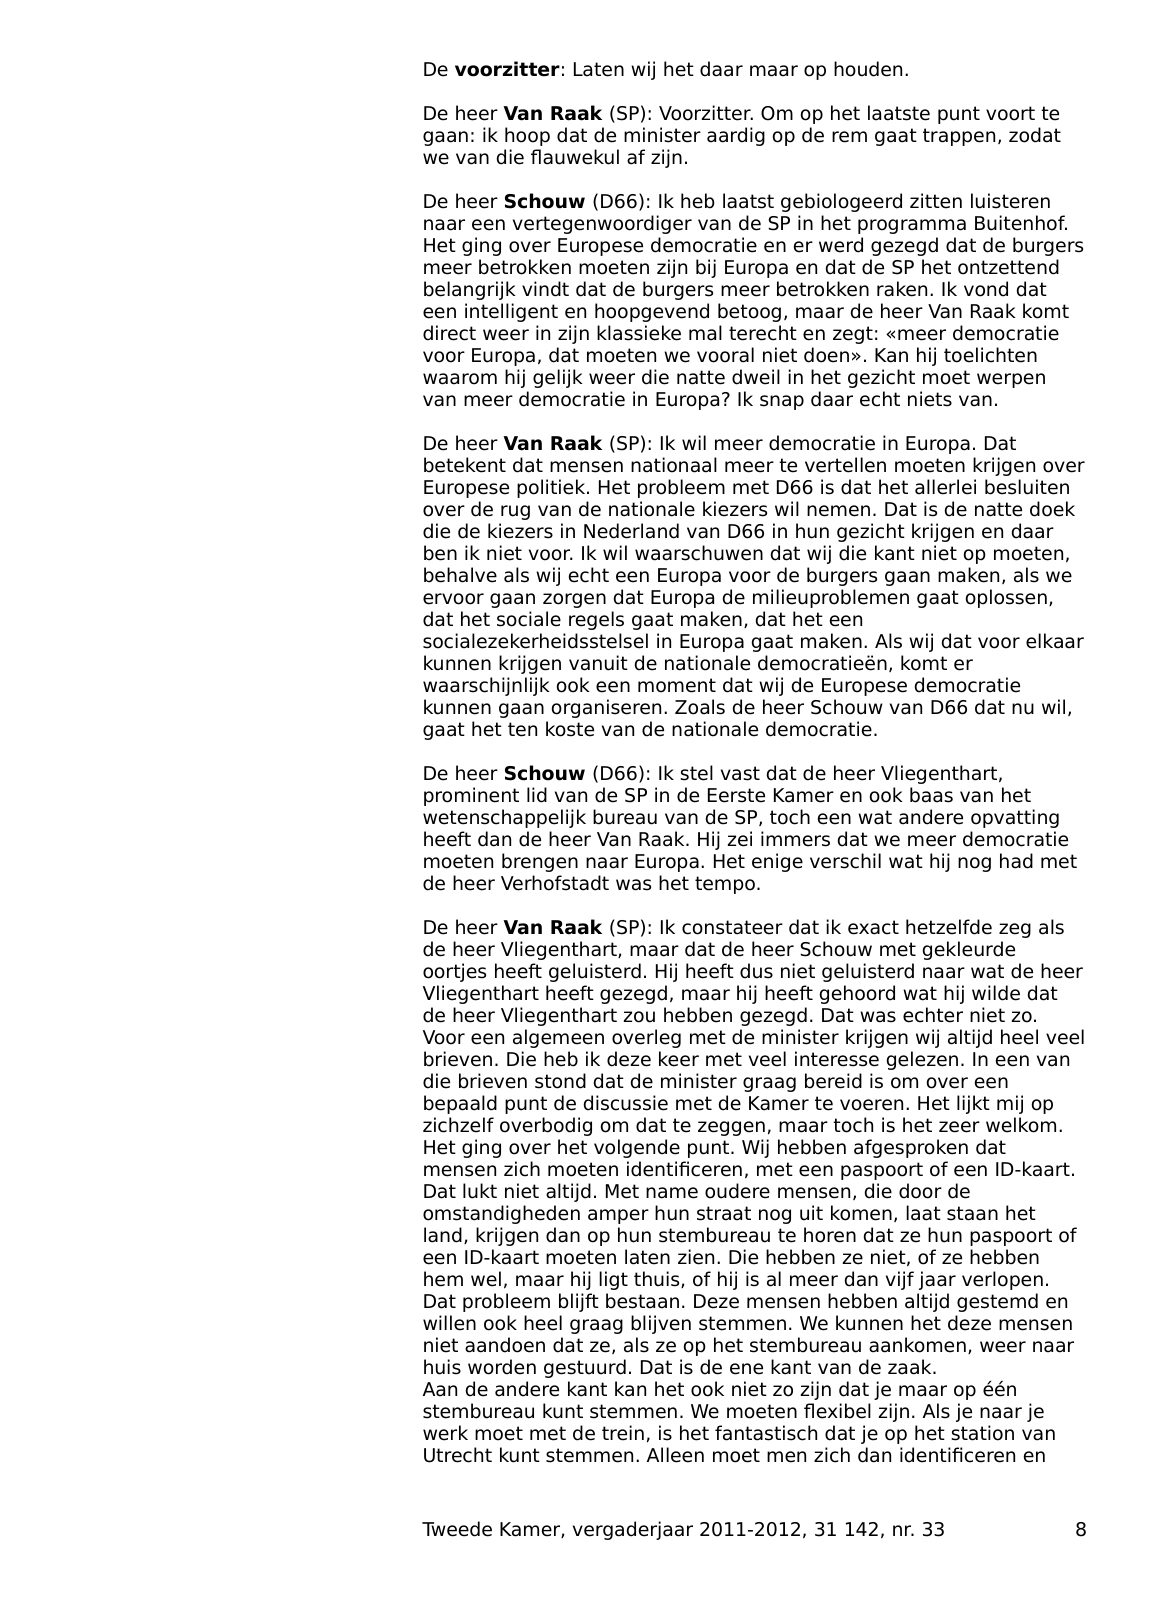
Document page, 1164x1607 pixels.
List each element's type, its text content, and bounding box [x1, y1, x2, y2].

text De heer Van Raak (SP): Voorzitter. Om op het laatste punt voort te gaan: ik hoop dat de minister aardig op de rem gaat trappen, zodat we van die flauwekul af zijn. [422, 103, 1087, 169]
text Aan de andere kant kan het ook niet zo zijn dat je maar op één stembureau kunt stemmen. We moeten flexibel zijn. Als je naar je werk moet met de trein, is het fantastisch dat je op het station van Utrecht kunt stemmen. Alleen moet men zich dan identificeren en [422, 1379, 1087, 1467]
text De heer Schouw (D66): Ik stel vast dat de heer Vliegenthart, prominent lid van de SP in de Eerste Kamer en ook baas van het wetenschappelijk bureau van de SP, toch een wat andere opvatting heeft dan de heer Van Raak. Hij zei immers dat we meer democratie moeten brengen naar Europa. Het enige verschil wat hij nog had met de heer Verhofstadt was het tempo. [422, 763, 1087, 895]
text De heer Van Raak (SP): Ik constateer dat ik exact hetzelfde zeg als de heer Vliegenthart, maar dat de heer Schouw met gekleurde oortjes heeft geluisterd. Hij heeft dus niet geluisterd naar wat de heer Vliegenthart heeft gezegd, maar hij heeft gehoord wat hij wilde dat de heer Vliegenthart zou hebben gezegd. Dat was echter niet zo. [422, 917, 1087, 1027]
text De heer Van Raak (SP): Ik wil meer democratie in Europa. Dat betekent dat mensen nationaal meer te vertellen moeten krijgen over Europese politiek. Het probleem met D66 is dat het allerlei besluiten over de rug van de nationale kiezers wil nemen. Dat is de natte doek die de kiezers in Nederland van D66 in hun gezicht krijgen en daar ben ik niet voor. Ik wil waarschuwen dat wij die kant niet op moeten, behalve als wij echt een Europa voor de burgers gaan maken, als we ervoor gaan zorgen dat Europa de milieuproblemen gaat oplossen, dat het sociale regels gaat maken, dat het een socialezekerheidsstelsel in Europa gaat maken. Als wij dat voor elkaar kunnen krijgen vanuit de nationale democratieën, komt er waarschijnlijk ook een moment dat wij de Europese democratie kunnen gaan organiseren. Zoals de heer Schouw van D66 dat nu wil, gaat het ten koste van de nationale democratie. [422, 433, 1087, 741]
text Voor een algemeen overleg met de minister krijgen wij altijd heel veel brieven. Die heb ik deze keer met veel interesse gelezen. In een van die brieven stond dat de minister graag bereid is om over een bepaald punt de discussie met de Kamer te voeren. Het lijkt mij op zichzelf overbodig om dat te zeggen, maar toch is het zeer welkom. Het ging over het volgende punt. Wij hebben afgesproken dat mensen zich moeten identificeren, met een paspoort of een ID-kaart. Dat lukt niet altijd. Met name oudere mensen, die door de omstandigheden amper hun straat nog uit komen, laat staan het land, krijgen dan op hun stembureau te horen dat ze hun paspoort of een ID-kaart moeten laten zien. Die hebben ze niet, of ze hebben hem wel, maar hij ligt thuis, of hij is al meer dan vijf jaar verlopen. Dat probleem blijft bestaan. Deze mensen hebben altijd gestemd en willen ook heel graag blijven stemmen. We kunnen het deze mensen niet aandoen dat ze, als ze op het stembureau aankomen, weer naar huis worden gestuurd. Dat is de ene kant van de zaak. [422, 1027, 1087, 1379]
text De heer Schouw (D66): Ik heb laatst gebiologeerd zitten luisteren naar een vertegenwoordiger van de SP in het programma Buitenhof. Het ging over Europese democratie en er werd gezegd dat de burgers meer betrokken moeten zijn bij Europa en dat de SP het ontzettend belangrijk vindt dat de burgers meer betrokken raken. Ik vond dat een intelligent en hoopgevend betoog, maar de heer Van Raak komt direct weer in zijn klassieke mal terecht en zegt: «meer democratie voor Europa, dat moeten we vooral niet doen». Kan hij toelichten waarom hij gelijk weer die natte dweil in het gezicht moet werpen van meer democratie in Europa? Ik snap daar echt niets van. [422, 191, 1087, 411]
text De voorzitter: Laten wij het daar maar op houden. [422, 59, 1087, 81]
